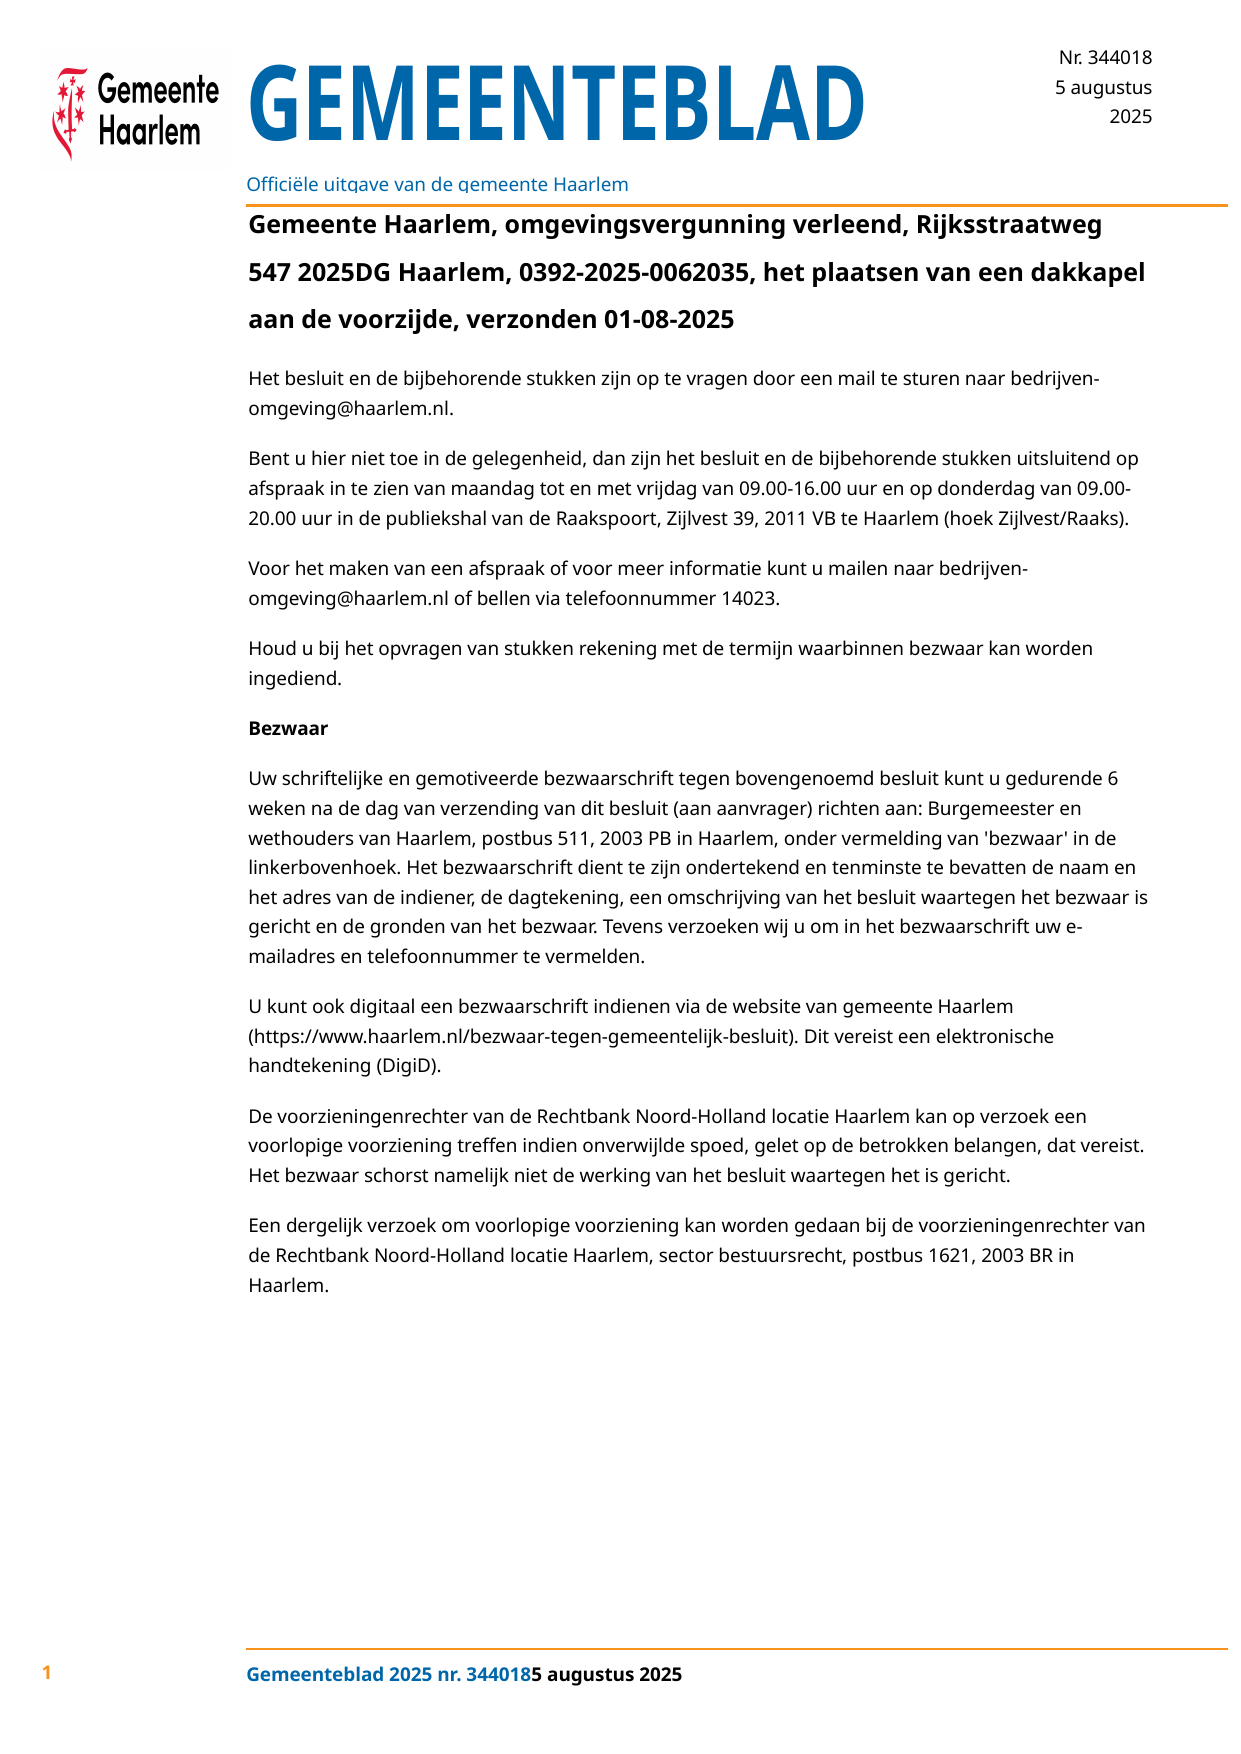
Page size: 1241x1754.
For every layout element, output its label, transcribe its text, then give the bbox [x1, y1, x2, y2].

text Het besluit en de bijbehorende stukken zijn op te vragen door een mail te sturen naar bedrijven-omgeving@haarlem.nl. [248, 366, 1152, 421]
text Gemeente Haarlem, omgevingsvergunning verleend, Rijksstraatweg 547 2025DG Haarlem, 0392-2025-0062035, het plaatsen van een dakkapel aan de voorzijde, verzonden 01-08-2025 [248, 207, 1152, 336]
picture [41, 47, 231, 172]
text Uw schriftelijke en gemotiveerde bezwaarschrift tegen bovengenoemd besluit kunt u gedurende 6 weken na de dag van verzending van dit besluit (aan aanvrager) richten aan: Burgemeester en wethouders van Haarlem, postbus 511, 2003 PB in Haarlem, onder vermelding van 'bezwaar' in de linkerbovenhoek. Het bezwaarschrift dient te zijn ondertekend en tenminste te bevatten de naam en het adres van de indiener, de dagtekening, een omschrijving van het besluit waartegen het bezwaar is gericht en de gronden van het bezwaar. Tevens verzoeken wij u om in het bezwaarschrift uw e-mailadres en telefoonnummer te vermelden. [248, 766, 1152, 969]
text Voor het maken van een afspraak of voor meer informatie kunt u mailen naar bedrijven-omgeving@haarlem.nl of bellen via telefoonnummer 14023. [248, 555, 1152, 610]
text Houd u bij het opvragen van stukken rekening met de termijn waarbinnen bezwaar kan worden ingediend. [248, 635, 1152, 690]
text De voorzieningenrechter van de Rechtbank Noord-Holland locatie Haarlem kan op verzoek een voorlopige voorziening treffen indien onverwijlde spoed, gelet op de betrokken belangen, dat vereist. Het bezwaar schorst namelijk niet de werking van het besluit waartegen het is gericht. [248, 1103, 1152, 1188]
text Een dergelijk verzoek om voorlopige voorziening kan worden gedaan bij de voorzieningenrechter van de Rechtbank Noord-Holland locatie Haarlem, sector bestuursrecht, postbus 1621, 2003 BR in Haarlem. [248, 1213, 1152, 1297]
text Bezwaar [248, 715, 1152, 741]
text U kunt ook digitaal een bezwaarschrift indienen via de website van gemeente Haarlem (https://www.haarlem.nl/bezwaar-tegen-gemeentelijk-besluit). Dit vereist een elektronische handtekening (DigiD). [248, 993, 1152, 1078]
text Bent u hier niet toe in de gelegenheid, dan zijn het besluit en de bijbehorende stukken uitsluitend op afspraak in te zien van maandag tot en met vrijdag van 09.00-16.00 uur en op donderdag van 09.00-20.00 uur in de publiekshal van de Raakspoort, Zijlvest 39, 2011 VB te Haarlem (hoek Zijlvest/Raaks). [248, 446, 1152, 530]
